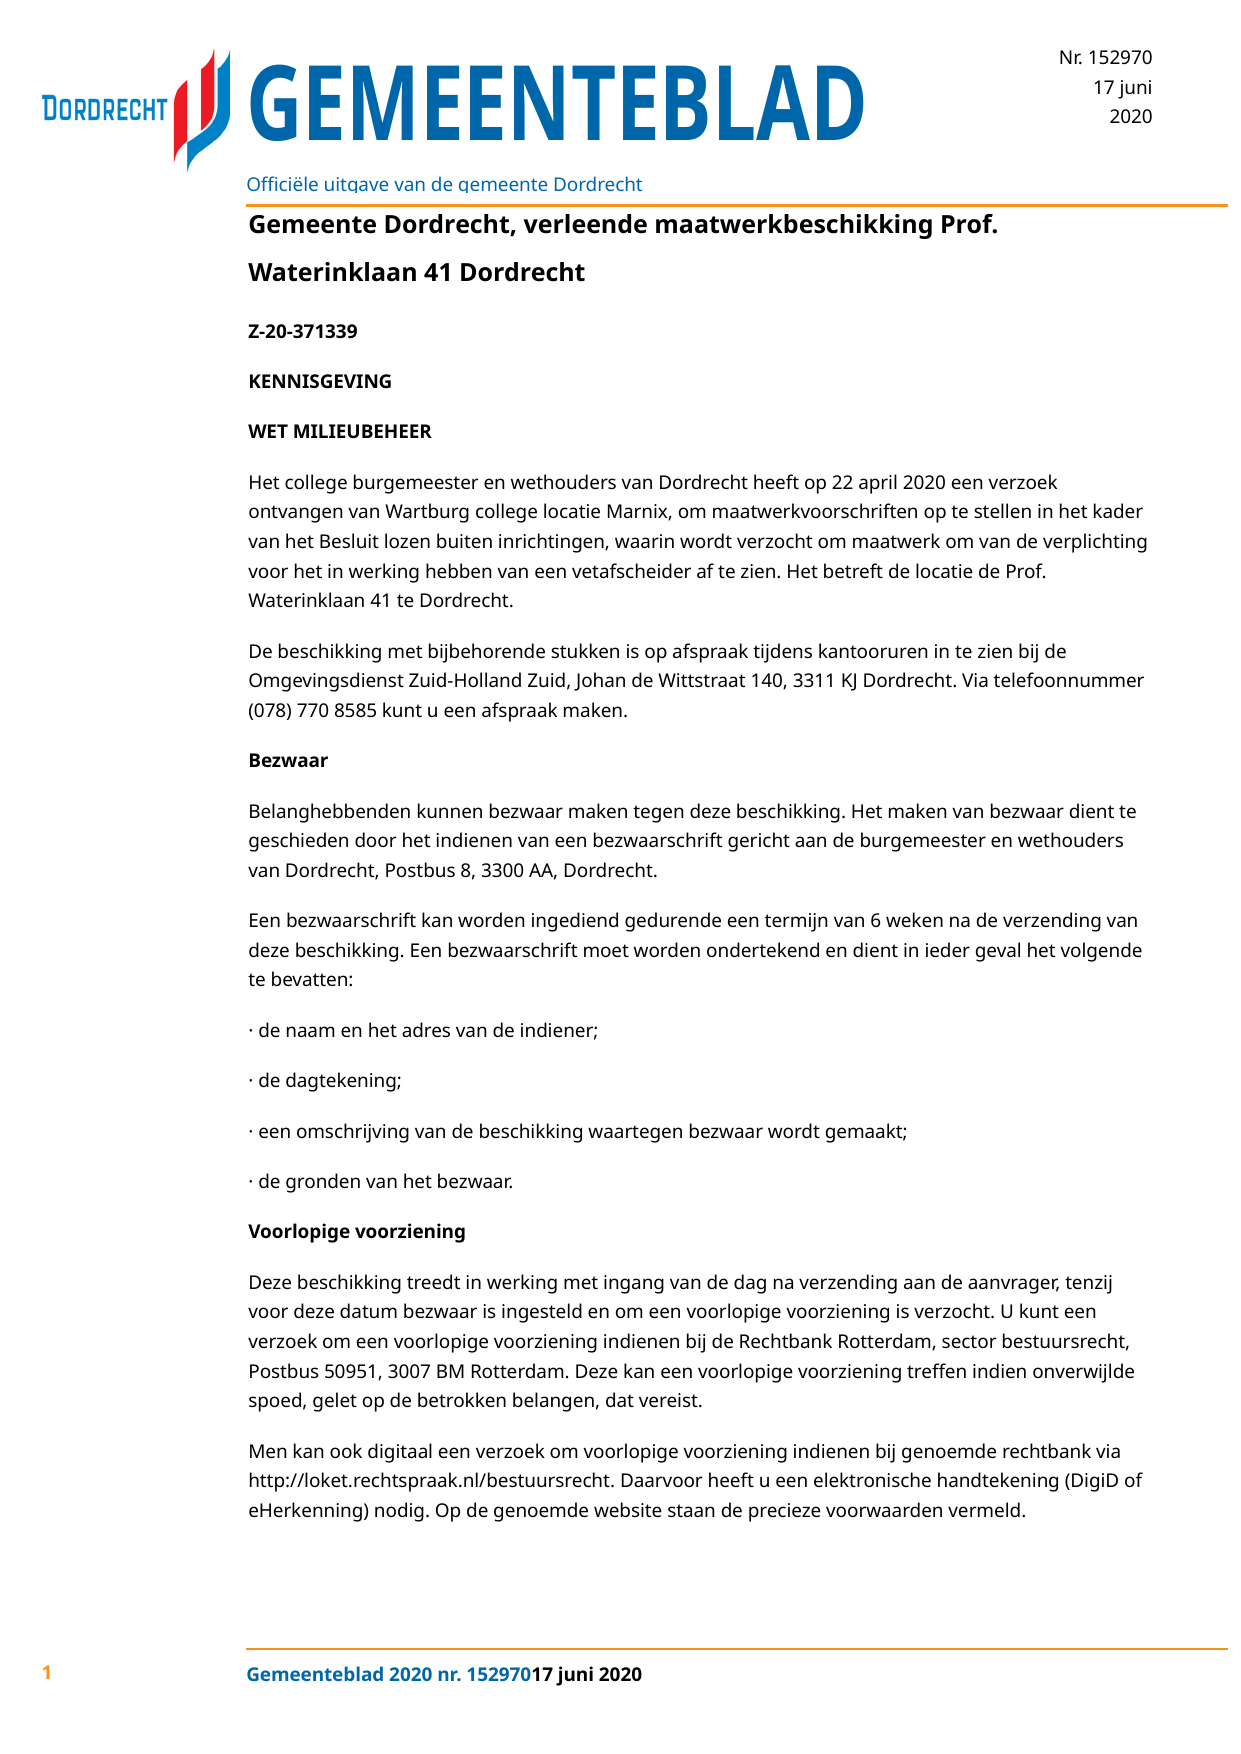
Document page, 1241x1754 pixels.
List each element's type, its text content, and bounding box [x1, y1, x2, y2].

text Z-20-371339 [248, 318, 1152, 344]
text Voorlopige voorziening [248, 1219, 1152, 1244]
text KENNISGEVING [248, 368, 1152, 394]
text Belanghebbenden kunnen bezwaar maken tegen deze beschikking. Het maken van bezwaar dient te geschieden door het indienen van een bezwaarschrift gericht aan de burgemeester en wethouders van Dordrecht, Postbus 8, 3300 AA, Dordrecht. [248, 798, 1152, 883]
text WET MILIEUBEHEER [248, 419, 1152, 444]
text · de gronden van het bezwaar. [248, 1168, 1152, 1194]
text Bezwaar [248, 747, 1152, 773]
text Gemeente Dordrecht, verleende maatwerkbeschikking Prof. Waterinklaan 41 Dordrecht [248, 207, 1152, 288]
picture [41, 47, 231, 172]
text Het college burgemeester en wethouders van Dordrecht heeft op 22 april 2020 een verzoek ontvangen van Wartburg college locatie Marnix, om maatwerkvoorschriften op te stellen in het kader van het Besluit lozen buiten inrichtingen, waarin wordt verzocht om maatwerk om van de verplichting voor het in werking hebben van een vetafscheider af te zien. Het betreft de locatie de Prof. Waterinklaan 41 te Dordrecht. [248, 469, 1152, 613]
text · de naam en het adres van de indiener; [248, 1017, 1152, 1043]
text Men kan ook digitaal een verzoek om voorlopige voorziening indienen bij genoemde rechtbank via http://loket.rechtspraak.nl/bestuursrecht. Daarvoor heeft u een elektronische handtekening (DigiD of eHerkenning) nodig. Op de genoemde website staan de precieze voorwaarden vermeld. [248, 1438, 1152, 1523]
text · een omschrijving van de beschikking waartegen bezwaar wordt gemaakt; [248, 1118, 1152, 1144]
text Een bezwaarschrift kan worden ingediend gedurende een termijn van 6 weken na de verzending van deze beschikking. Een bezwaarschrift moet worden ondertekend en dient in ieder geval het volgende te bevatten: [248, 907, 1152, 992]
text Deze beschikking treedt in werking met ingang van de dag na verzending aan de aanvrager, tenzij voor deze datum bezwaar is ingesteld en om een voorlopige voorziening is verzocht. U kunt een verzoek om een voorlopige voorziening indienen bij de Rechtbank Rotterdam, sector bestuursrecht, Postbus 50951, 3007 BM Rotterdam. Deze kan een voorlopige voorziening treffen indien onverwijlde spoed, gelet op de betrokken belangen, dat vereist. [248, 1269, 1152, 1413]
text · de dagtekening; [248, 1067, 1152, 1093]
text De beschikking met bijbehorende stukken is op afspraak tijdens kantooruren in te zien bij de Omgevingsdienst Zuid-Holland Zuid, Johan de Wittstraat 140, 3311 KJ Dordrecht. Via telefoonnummer (078) 770 8585 kunt u een afspraak maken. [248, 638, 1152, 723]
